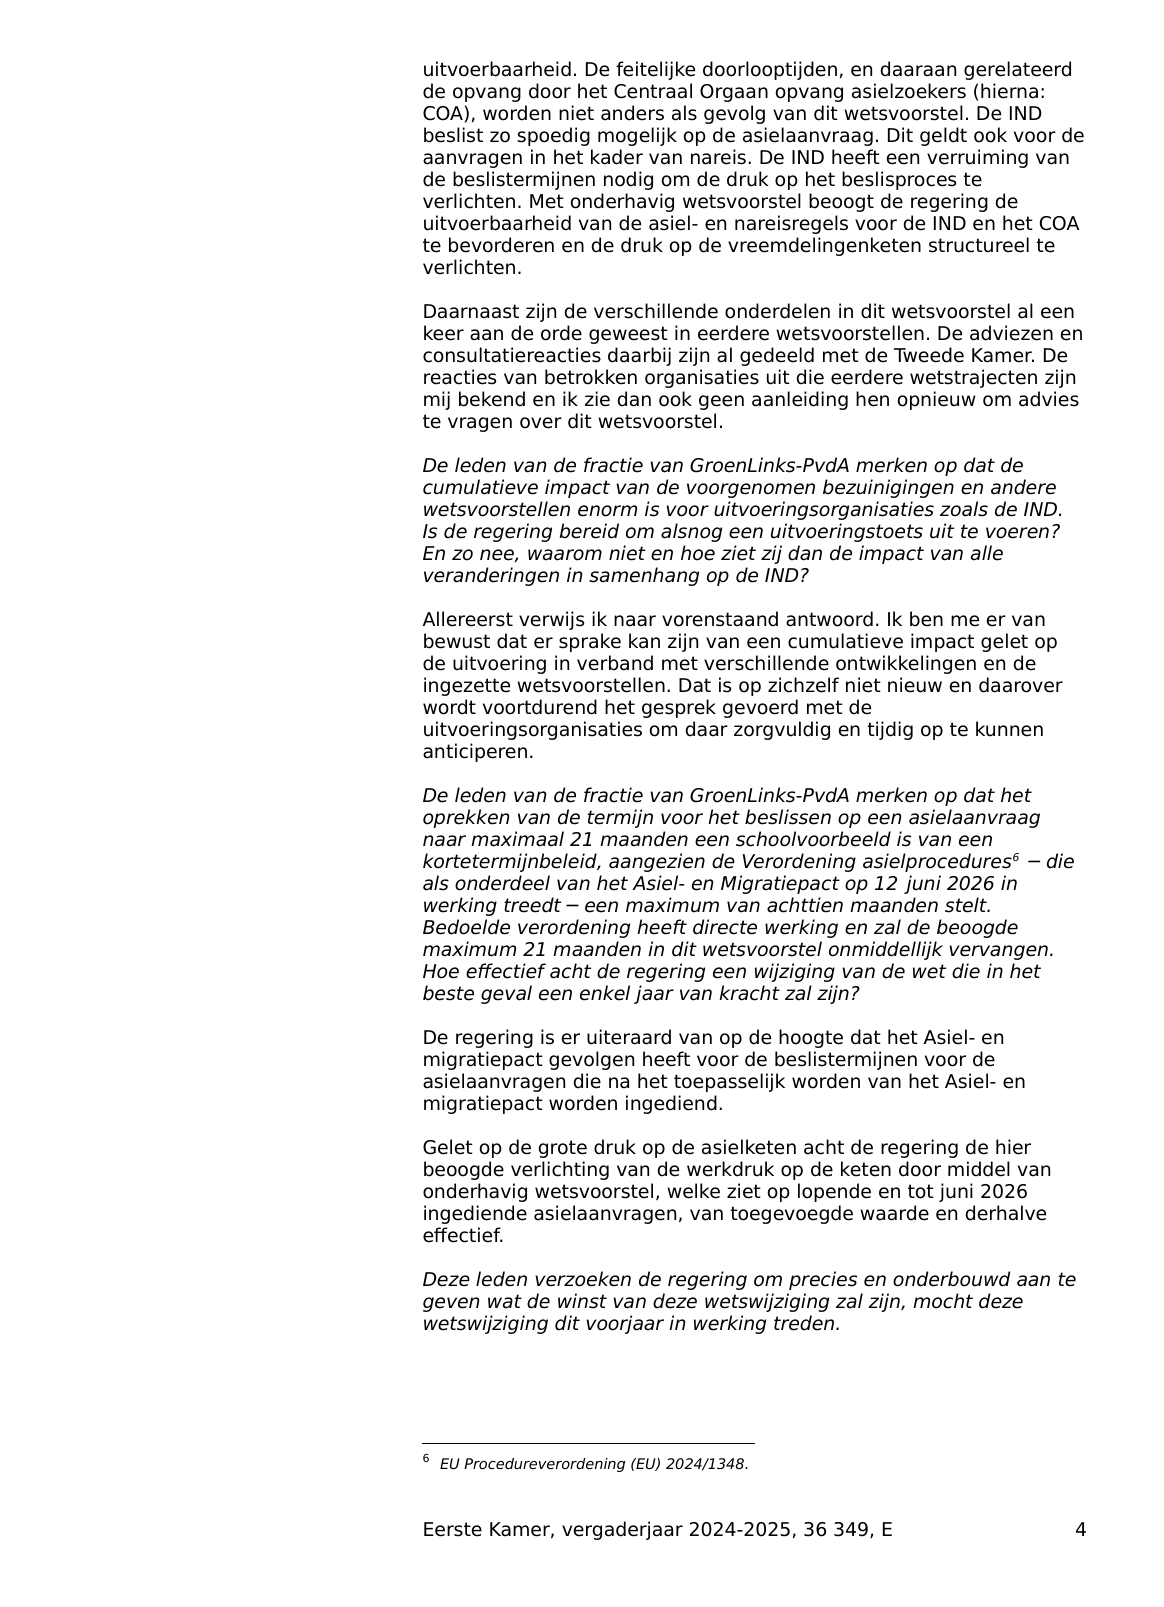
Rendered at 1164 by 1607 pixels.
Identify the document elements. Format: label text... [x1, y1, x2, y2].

text De regering is er uiteraard van op de hoogte dat het Asiel- en migratiepact gevolgen heeft voor de beslistermijnen voor de asielaanvragen die na het toepasselijk worden van het Asiel- en migratiepact worden ingediend. [422, 1027, 1087, 1115]
text De leden van de fractie van GroenLinks-PvdA merken op dat de cumulatieve impact van de voorgenomen bezuinigingen en andere wetsvoorstellen enorm is voor uitvoeringsorganisaties zoals de IND. Is de regering bereid om alsnog een uitvoeringstoets uit te voeren? En zo nee, waarom niet en hoe ziet zij dan de impact van alle veranderingen in samenhang op de IND? [422, 455, 1087, 587]
text Gelet op de grote druk op de asielketen acht de regering de hier beoogde verlichting van de werkdruk op de keten door middel van onderhavig wetsvoorstel, welke ziet op lopende en tot juni 2026 ingediende asielaanvragen, van toegevoegde waarde en derhalve effectief. [422, 1137, 1087, 1247]
text EU Procedureverordening (EU) 2024/1348. [422, 1452, 1087, 1474]
text Allereerst verwijs ik naar vorenstaand antwoord. Ik ben me er van bewust dat er sprake kan zijn van een cumulatieve impact gelet op de uitvoering in verband met verschillende ontwikkelingen en de ingezette wetsvoorstellen. Dat is op zichzelf niet nieuw en daarover wordt voortdurend het gesprek gevoerd met de uitvoeringsorganisaties om daar zorgvuldig en tijdig op te kunnen anticiperen. [422, 609, 1087, 763]
text Daarnaast zijn de verschillende onderdelen in dit wetsvoorstel al een keer aan de orde geweest in eerdere wetsvoorstellen. De adviezen en consultatiereacties daarbij zijn al gedeeld met de Tweede Kamer. De reacties van betrokken organisaties uit die eerdere wetstrajecten zijn mij bekend en ik zie dan ook geen aanleiding hen opnieuw om advies te vragen over dit wetsvoorstel. [422, 301, 1087, 433]
text uitvoerbaarheid. De feitelijke doorlooptijden, en daaraan gerelateerd de opvang door het Centraal Orgaan opvang asielzoekers (hierna: COA), worden niet anders als gevolg van dit wetsvoorstel. De IND beslist zo spoedig mogelijk op de asielaanvraag. Dit geldt ook voor de aanvragen in het kader van nareis. De IND heeft een verruiming van de beslistermijnen nodig om de druk op het beslisproces te verlichten. Met onderhavig wetsvoorstel beoogt de regering de uitvoerbaarheid van de asiel- en nareisregels voor de IND en het COA te bevorderen en de druk op de vreemdelingenketen structureel te verlichten. [422, 59, 1087, 279]
text Deze leden verzoeken de regering om precies en onderbouwd aan te geven wat de winst van deze wetswijziging zal zijn, mocht deze wetswijziging dit voorjaar in werking treden. [422, 1269, 1087, 1335]
text De leden van de fractie van GroenLinks-PvdA merken op dat het oprekken van de termijn voor het beslissen op een asielaanvraag naar maximaal 21 maanden een schoolvoorbeeld is van een kortetermijnbeleid, aangezien de Verordening asielprocedures ─ die als onderdeel van het Asiel- en Migratiepact op 12 juni 2026 in werking treedt ─ een maximum van achttien maanden stelt. Bedoelde verordening heeft directe werking en zal de beoogde maximum 21 maanden in dit wetsvoorstel onmiddellijk vervangen. Hoe effectief acht de regering een wijziging van de wet die in het beste geval een enkel jaar van kracht zal zijn? [422, 785, 1087, 1005]
